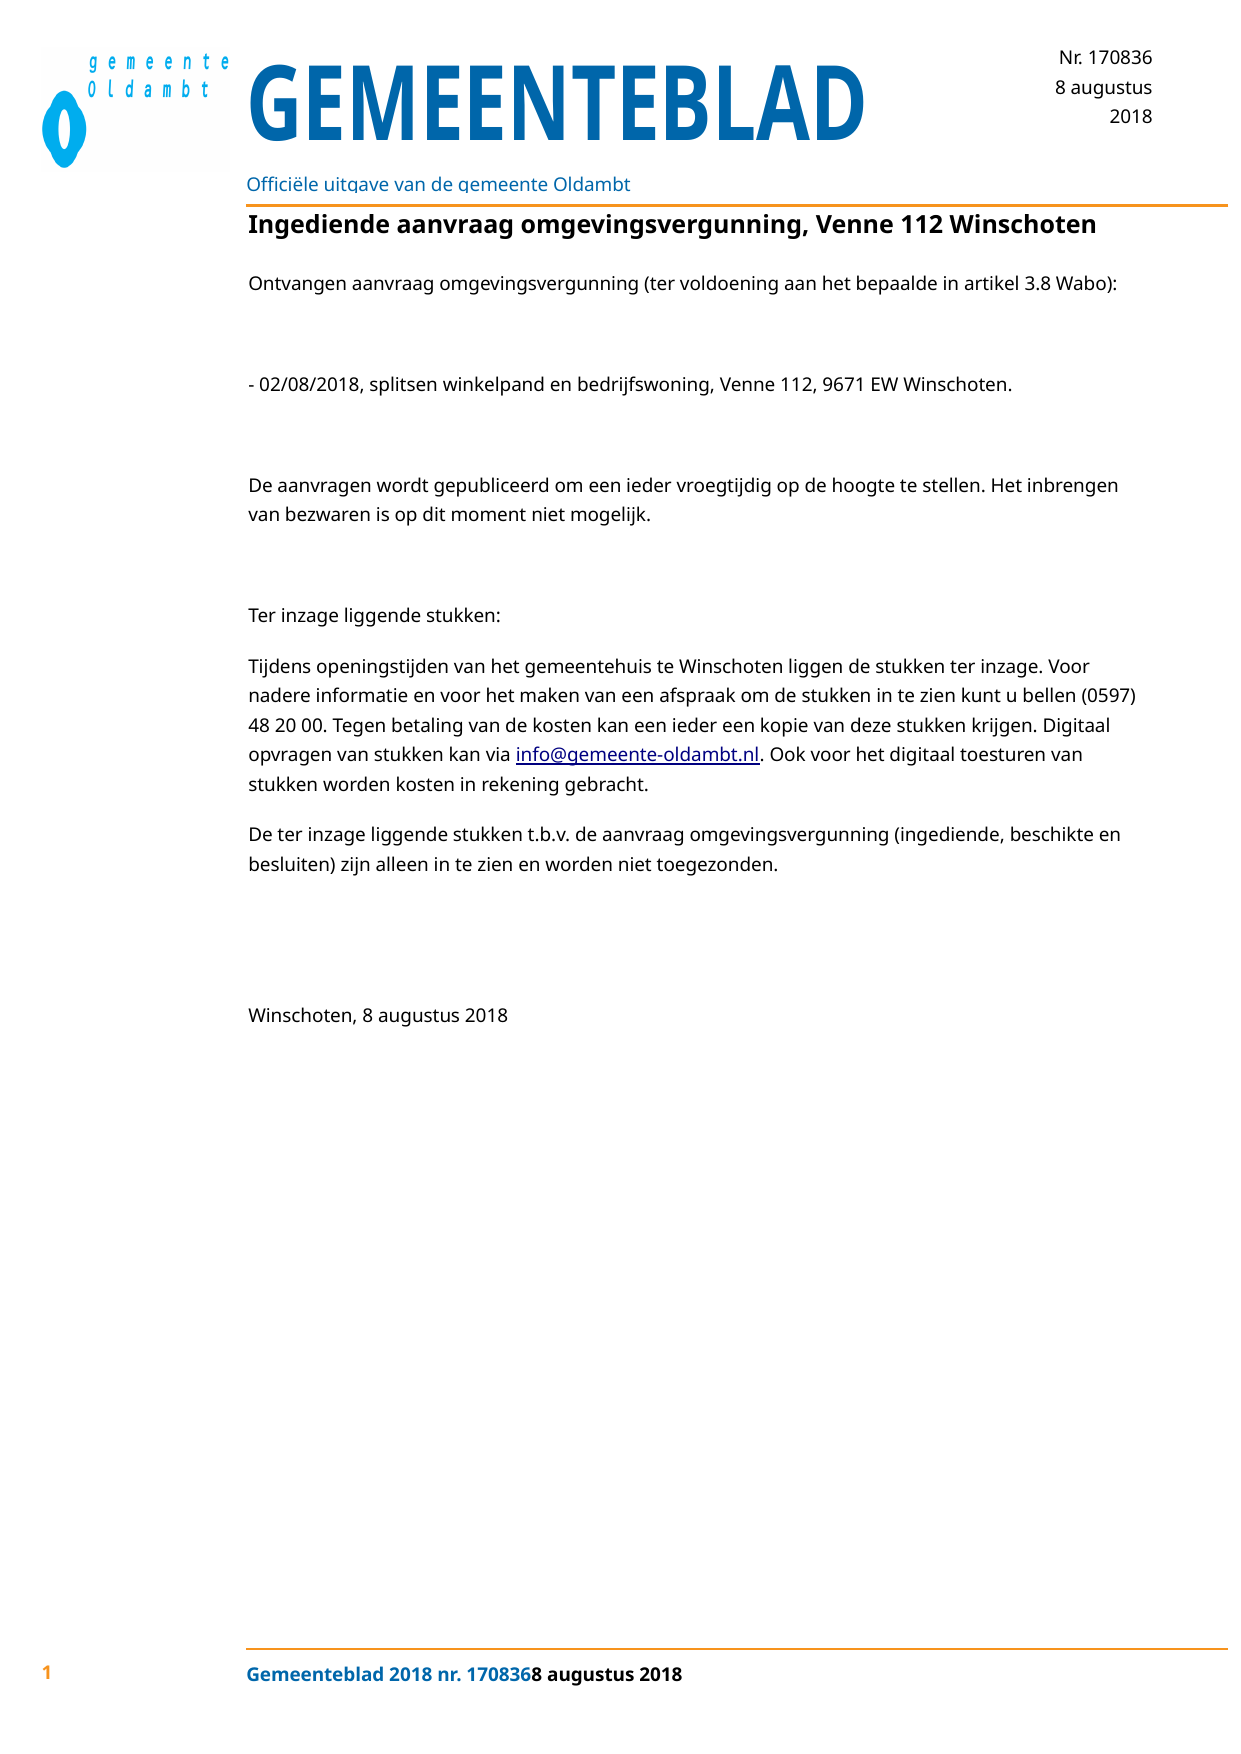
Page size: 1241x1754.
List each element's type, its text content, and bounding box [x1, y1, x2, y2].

text Ingediende aanvraag omgevingsvergunning, Venne 112 Winschoten [248, 207, 1152, 241]
picture [41, 47, 231, 172]
text Ontvangen aanvraag omgevingsvergunning (ter voldoening aan het bepaalde in artikel 3.8 Wabo): [248, 270, 1152, 296]
text Winschoten, 8 augustus 2018 [248, 1002, 1152, 1028]
text De ter inzage liggende stukken t.b.v. de aanvraag omgevingsvergunning (ingediende, beschikte en besluiten) zijn alleen in te zien en worden niet toegezonden. [248, 822, 1152, 877]
text - 02/08/2018, splitsen winkelpand en bedrijfswoning, Venne 112, 9671 EW Winschoten. [248, 371, 1152, 397]
text Tijdens openingstijden van het gemeentehuis te Winschoten liggen de stukken ter inzage. Voor nadere informatie en voor het maken van een afspraak om de stukken in te zien kunt u bellen (0597) 48 20 00. Tegen betaling van de kosten kan een ieder een kopie van deze stukken krijgen. Digitaal opvragen van stukken kan via info@gemeente-oldambt.nl. Ook voor het digitaal toesturen van stukken worden kosten in rekening gebracht. [248, 653, 1152, 797]
text De aanvragen wordt gepubliceerd om een ieder vroegtijdig op de hoogte te stellen. Het inbrengen van bezwaren is op dit moment niet mogelijk. [248, 472, 1152, 527]
text Ter inzage liggende stukken: [248, 602, 1152, 628]
